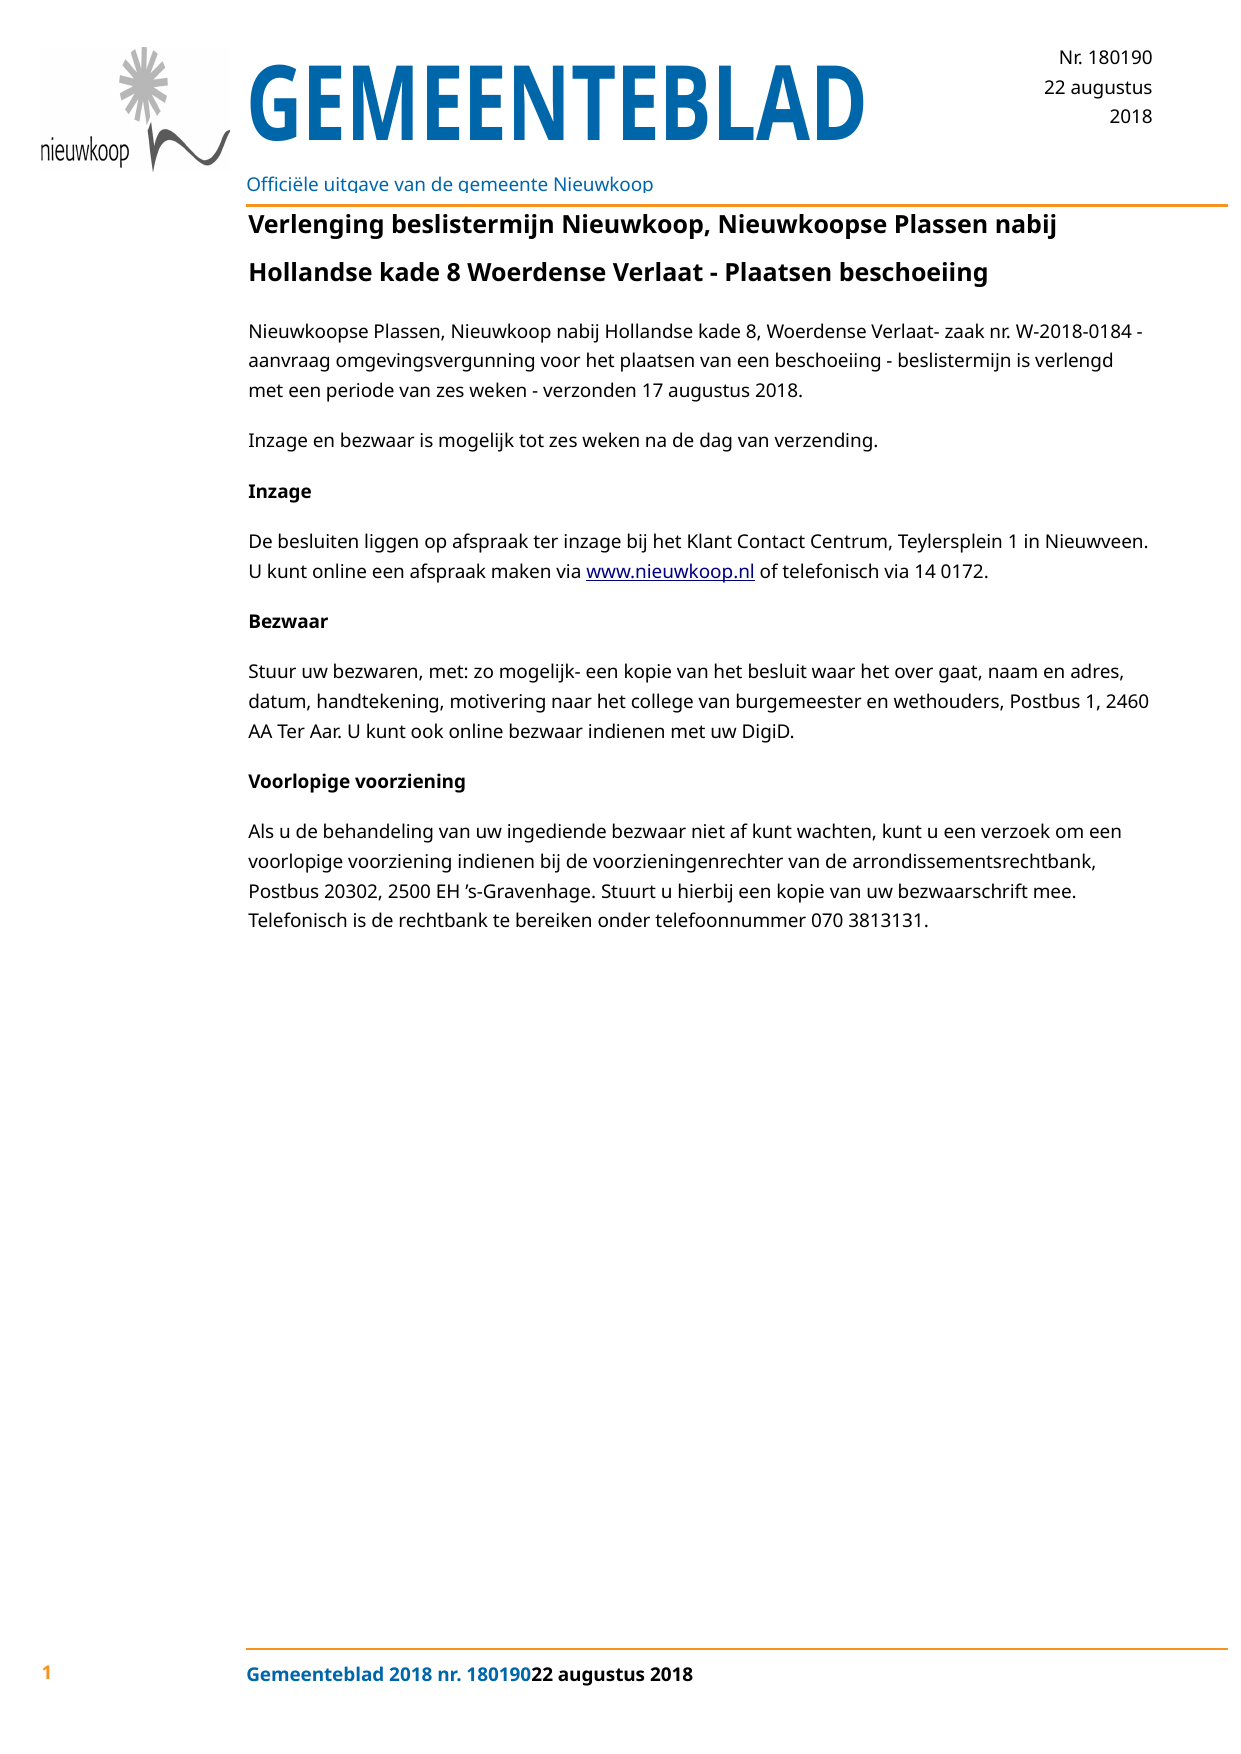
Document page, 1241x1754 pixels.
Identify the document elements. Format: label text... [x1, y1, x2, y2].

text Nieuwkoopse Plassen, Nieuwkoop nabij Hollandse kade 8, Woerdense Verlaat- zaak nr. W-2018-0184 - aanvraag omgevingsvergunning voor het plaatsen van een beschoeiing - beslistermijn is verlengd met een periode van zes weken - verzonden 17 augustus 2018. [248, 318, 1152, 403]
text Als u de behandeling van uw ingediende bezwaar niet af kunt wachten, kunt u een verzoek om een voorlopige voorziening indienen bij de voorzieningenrechter van de arrondissementsrechtbank, Postbus 20302, 2500 EH ’s-Gravenhage. Stuurt u hierbij een kopie van uw bezwaarschrift mee. Telefonisch is de rechtbank te bereiken onder telefoonnummer 070 3813131. [248, 819, 1152, 933]
text Inzage en bezwaar is mogelijk tot zes weken na de dag van verzending. [248, 427, 1152, 453]
picture [41, 47, 231, 172]
text Verlenging beslistermijn Nieuwkoop, Nieuwkoopse Plassen nabij Hollandse kade 8 Woerdense Verlaat - Plaatsen beschoeiing [248, 207, 1152, 288]
text Stuur uw bezwaren, met: zo mogelijk- een kopie van het besluit waar het over gaat, naam en adres, datum, handtekening, motivering naar het college van burgemeester en wethouders, Postbus 1, 2460 AA Ter Aar. U kunt ook online bezwaar indienen met uw DigiD. [248, 659, 1152, 744]
text Inzage [248, 478, 1152, 504]
text Voorlopige voorziening [248, 768, 1152, 794]
text De besluiten liggen op afspraak ter inzage bij het Klant Contact Centrum, Teylersplein 1 in Nieuwveen. U kunt online een afspraak maken via www.nieuwkoop.nl of telefonisch via 14 0172. [248, 528, 1152, 584]
text Bezwaar [248, 608, 1152, 634]
